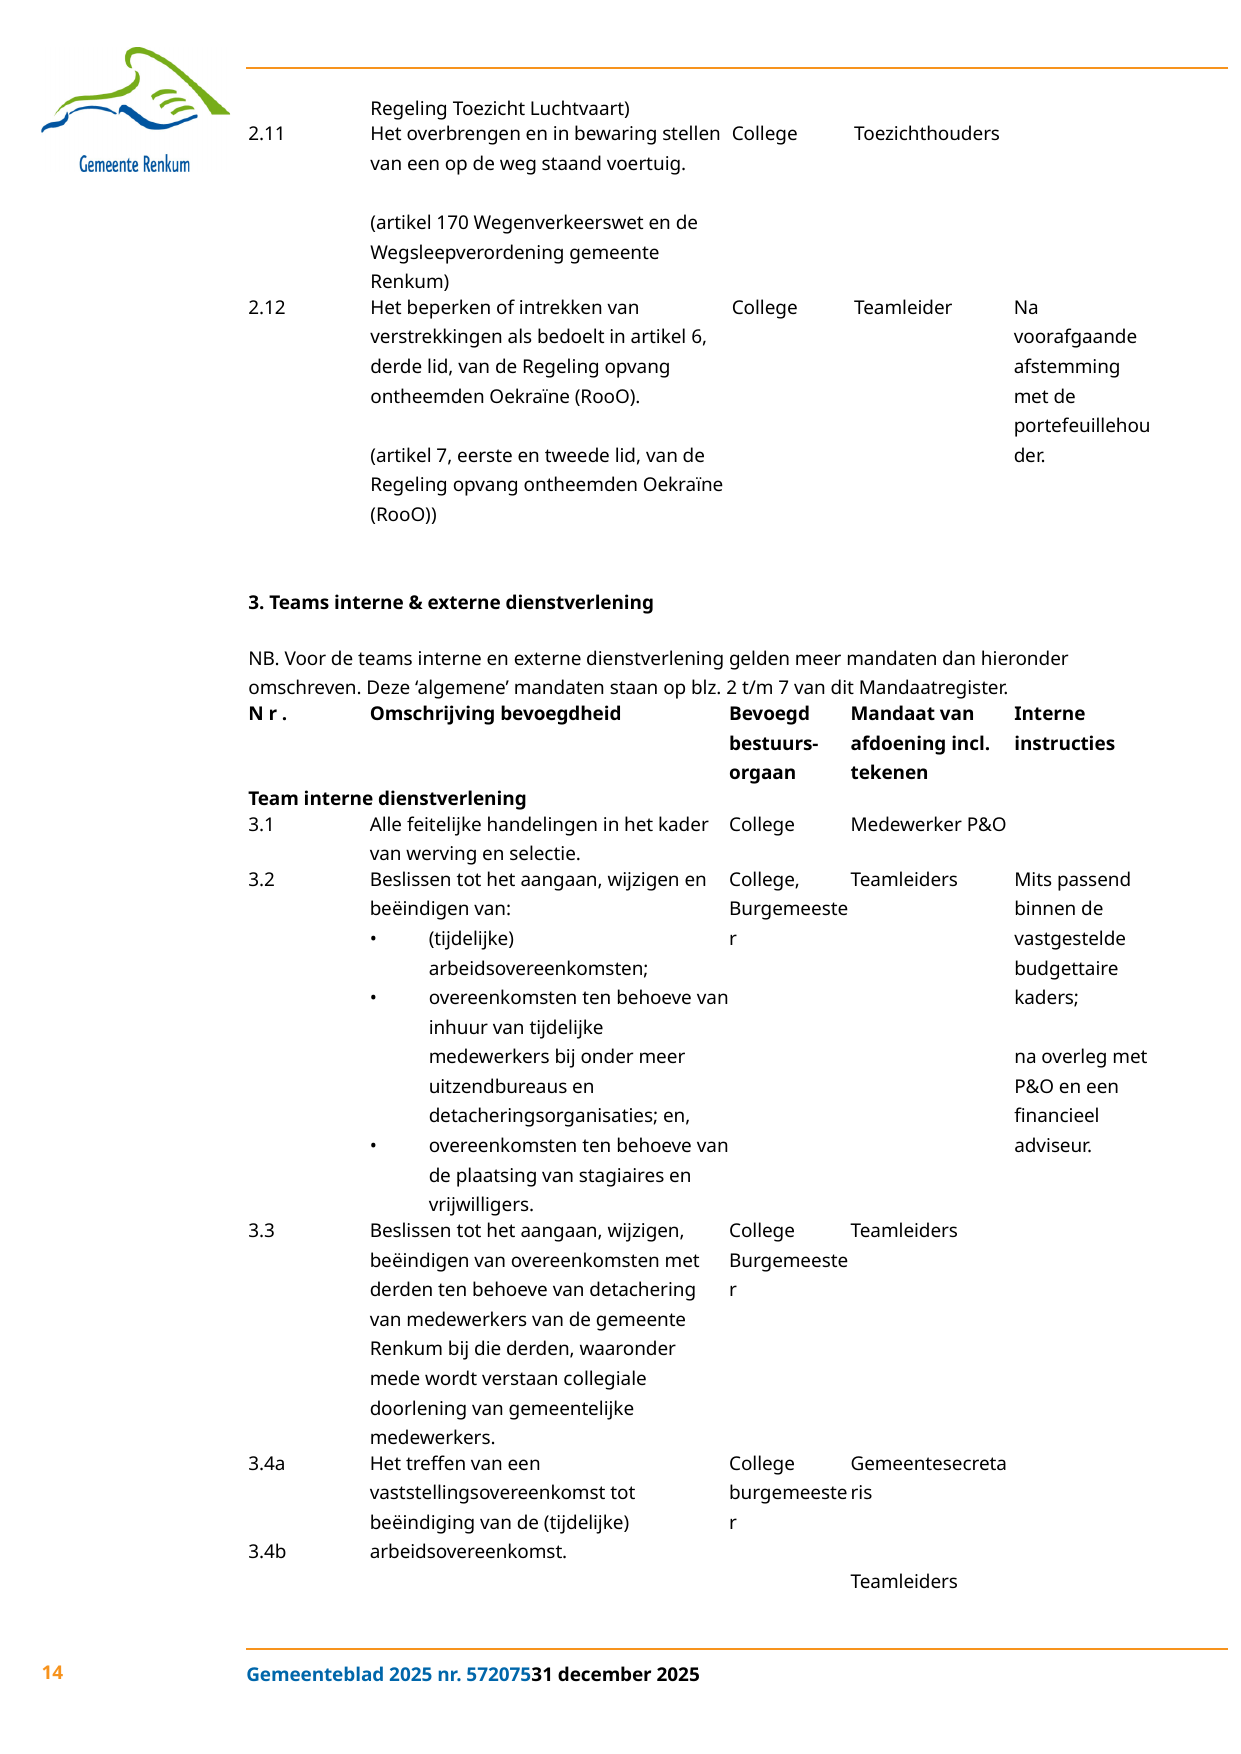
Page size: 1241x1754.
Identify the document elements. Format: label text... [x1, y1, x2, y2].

picture [41, 47, 231, 172]
table_cell Het beperken of intrekken van verstrekkingen als bedoelt in artikel 6, derde lid, van de Regeling opvang ontheemden Oekraïne (RooO). (artikel 7, eerste en tweede lid, van de Regeling opvang ontheemden Oekraïne (RooO)) [370, 294, 732, 527]
table_cell [248, 95, 370, 121]
table_cell Na voorafgaande afstemming met de portefeuillehouder. [1014, 294, 1152, 527]
table_cell Toezichthouders [854, 121, 1013, 294]
table_cell 3.4a 3.4b [248, 1450, 369, 1594]
table_cell Team interne dienstverlening [248, 785, 1152, 811]
table_cell College [729, 811, 850, 866]
table_cell [1014, 121, 1152, 294]
table_cell Teamleiders [850, 866, 1014, 1217]
table_cell [1014, 1217, 1152, 1450]
table_cell Beslissen tot het aangaan, wijzigen en beëindigen van: (tijdelijke) arbeidsovereenkomsten; overeenkomsten ten behoeve van inhuur van tijdelijke medewerkers bij onder meer uitzendbureaus en detacheringsorganisaties; en, overeenkomsten ten behoeve van de plaatsing van stagiaires en vrijwilligers. [370, 866, 729, 1217]
table_cell NB. Voor de teams interne en externe dienstverlening gelden meer mandaten dan hieronder omschreven. Deze ‘algemene’ mandaten staan op blz. 2 t/m 7 van dit Mandaatregister. [248, 645, 1152, 700]
table_cell Mits passend binnen de vastgestelde budgettaire kaders; na overleg met P&O en een financieel adviseur. [1014, 866, 1152, 1217]
table_cell Teamleiders [850, 1217, 1014, 1450]
table_cell 3.2 [248, 866, 369, 1217]
table_cell Beslissen tot het aangaan, wijzigen, beëindigen van overeenkomsten met derden ten behoeve van detachering van medewerkers van de gemeente Renkum bij die derden, waaronder mede wordt verstaan collegiale doorlening van gemeentelijke medewerkers. [370, 1217, 729, 1450]
table_cell College [732, 121, 854, 294]
table_cell [854, 95, 1013, 121]
table_cell 3.1 [248, 811, 369, 866]
table_cell Het overbrengen en in bewaring stellen van een op de weg staand voertuig. (artikel 170 Wegenverkeerswet en de Wegsleepverordening gemeente Renkum) [370, 121, 732, 294]
table_cell Omschrijving bevoegdheid [370, 700, 729, 785]
table_cell 2.12 [248, 294, 370, 527]
table_cell Bevoegd bestuurs-orgaan [729, 700, 850, 785]
table_cell Regeling Toezicht Luchtvaart) [370, 95, 732, 121]
table_cell Gemeentesecretaris Teamleiders [850, 1450, 1014, 1594]
table_cell N r . [248, 700, 369, 785]
table_cell College [732, 294, 854, 527]
table_header 3. Teams interne & externe dienstverlening [248, 590, 1152, 645]
table_cell 3.3 [248, 1217, 369, 1450]
table_cell 2.11 [248, 121, 370, 294]
table_cell [1014, 1450, 1152, 1594]
table_cell Mandaat van afdoening incl. tekenen [850, 700, 1014, 785]
table_cell [1014, 811, 1152, 866]
table_cell College burgemeester [729, 1450, 850, 1594]
table_cell College, Burgemeester [729, 866, 850, 1217]
table_cell College Burgemeester [729, 1217, 850, 1450]
table_cell Medewerker P&O [850, 811, 1014, 866]
table_cell [1014, 95, 1152, 121]
table_cell [732, 95, 854, 121]
table_cell Alle feitelijke handelingen in het kader van werving en selectie. [370, 811, 729, 866]
table_cell Interne instructies [1014, 700, 1152, 785]
table_cell Het treffen van een vaststellingsovereenkomst tot beëindiging van de (tijdelijke) arbeidsovereenkomst. [370, 1450, 729, 1594]
table_cell Teamleider [854, 294, 1013, 527]
